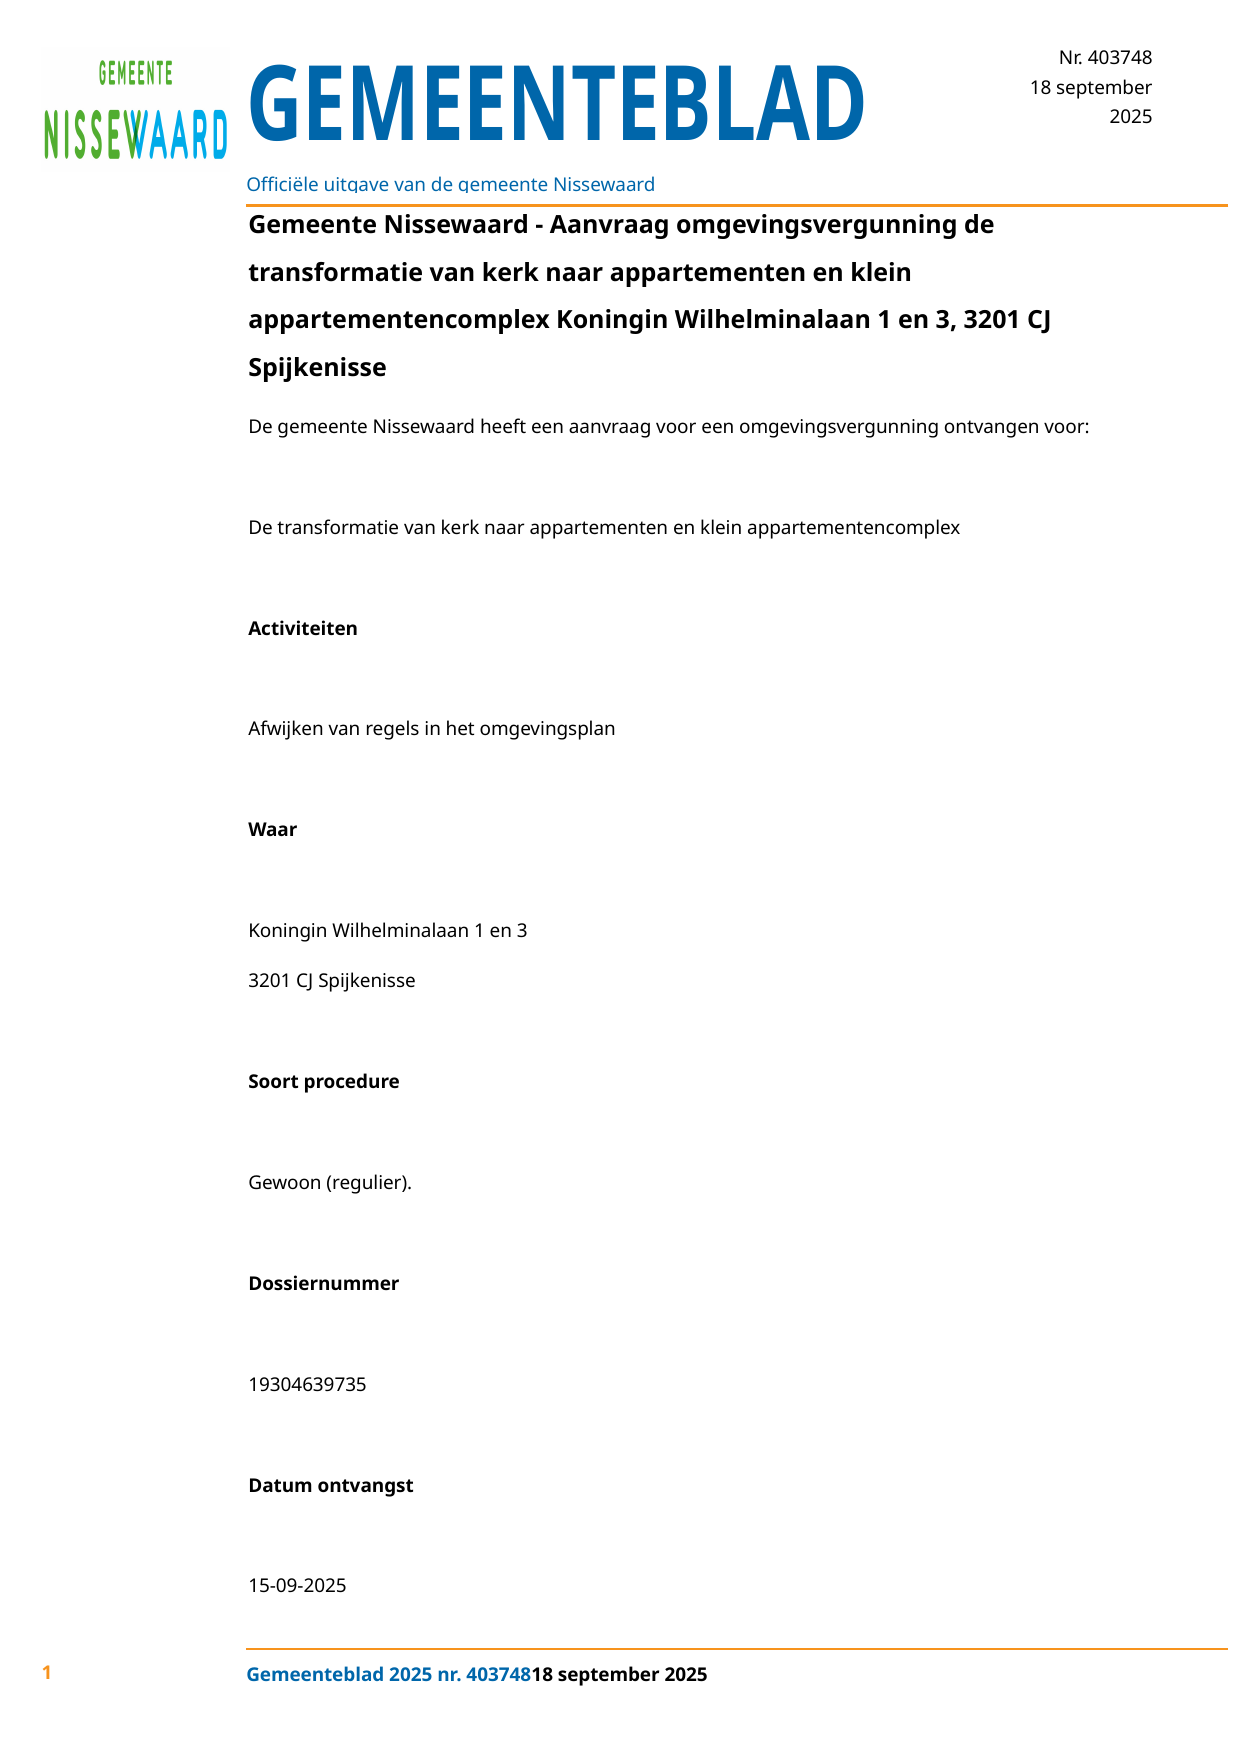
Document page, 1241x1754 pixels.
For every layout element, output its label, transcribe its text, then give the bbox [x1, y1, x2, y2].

text 3201 CJ Spijkenisse [248, 968, 1152, 993]
text De gemeente Nissewaard heeft een aanvraag voor een omgevingsvergunning ontvangen voor: [248, 413, 1152, 439]
text De transformatie van kerk naar appartementen en klein appartementencomplex [248, 514, 1152, 540]
text Dossiernummer [248, 1270, 1152, 1296]
text Koningin Wilhelminalaan 1 en 3 [248, 917, 1152, 943]
text Gemeente Nissewaard - Aanvraag omgevingsvergunning de transformatie van kerk naar appartementen en klein appartementencomplex Koningin Wilhelminalaan 1 en 3, 3201 CJ Spijkenisse [248, 207, 1152, 384]
text Gewoon (regulier). [248, 1169, 1152, 1195]
text Datum ontvangst [248, 1472, 1152, 1498]
text Waar [248, 816, 1152, 842]
text Soort procedure [248, 1068, 1152, 1094]
picture [41, 47, 231, 172]
text 15-09-2025 [248, 1573, 1152, 1598]
text Activiteiten [248, 615, 1152, 641]
text Afwijken van regels in het omgevingsplan [248, 716, 1152, 741]
text 19304639735 [248, 1371, 1152, 1397]
